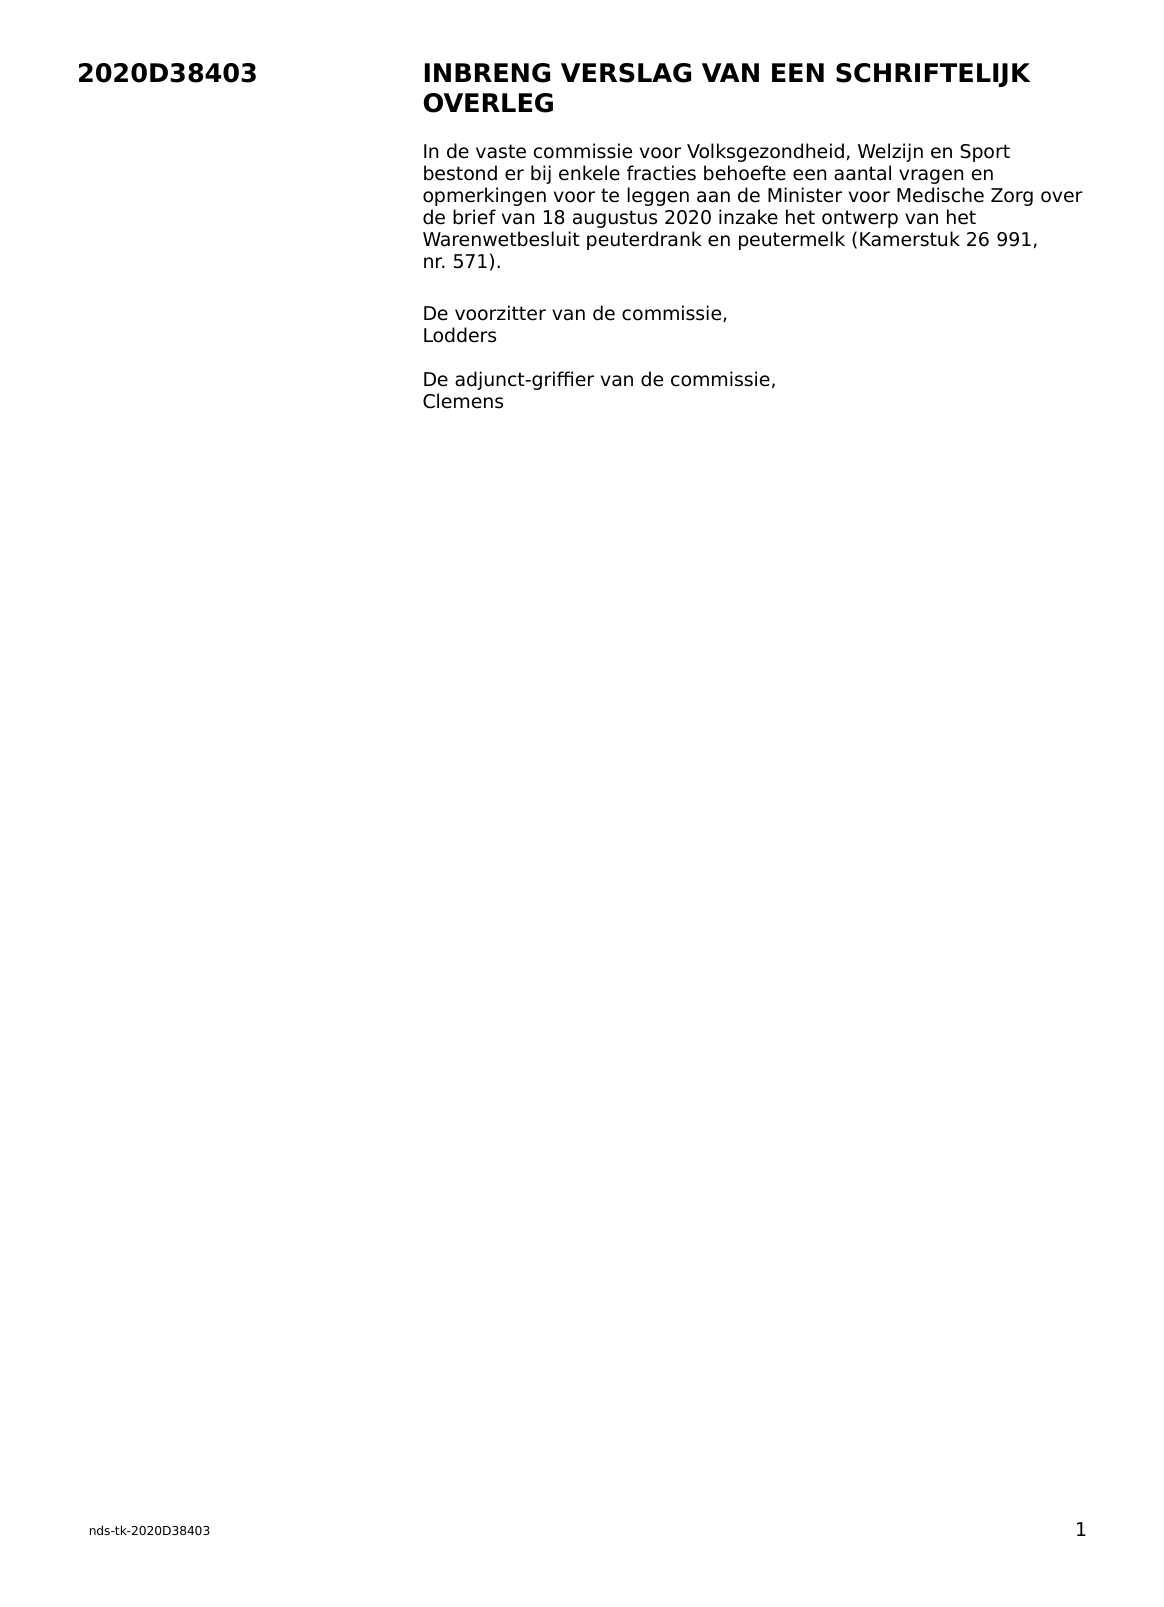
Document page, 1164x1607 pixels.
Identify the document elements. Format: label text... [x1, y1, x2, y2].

text De adjunct-griffier van de commissie, Clemens [422, 369, 1087, 413]
text De voorzitter van de commissie, Lodders [422, 302, 1087, 346]
text 2020D38403 INBRENG VERSLAG VAN EEN SCHRIFTELIJK OVERLEG [77, 59, 1087, 118]
text nds-tk-2020D38403 [88, 1524, 323, 1538]
text In de vaste commissie voor Volksgezondheid, Welzijn en Sport bestond er bij enkele fracties behoefte een aantal vragen en opmerkingen voor te leggen aan de Minister voor Medische Zorg over de brief van 18 augustus 2020 inzake het ontwerp van het Warenwetbesluit peuterdrank en peutermelk (Kamerstuk 26 991, nr. 571). [422, 141, 1087, 272]
